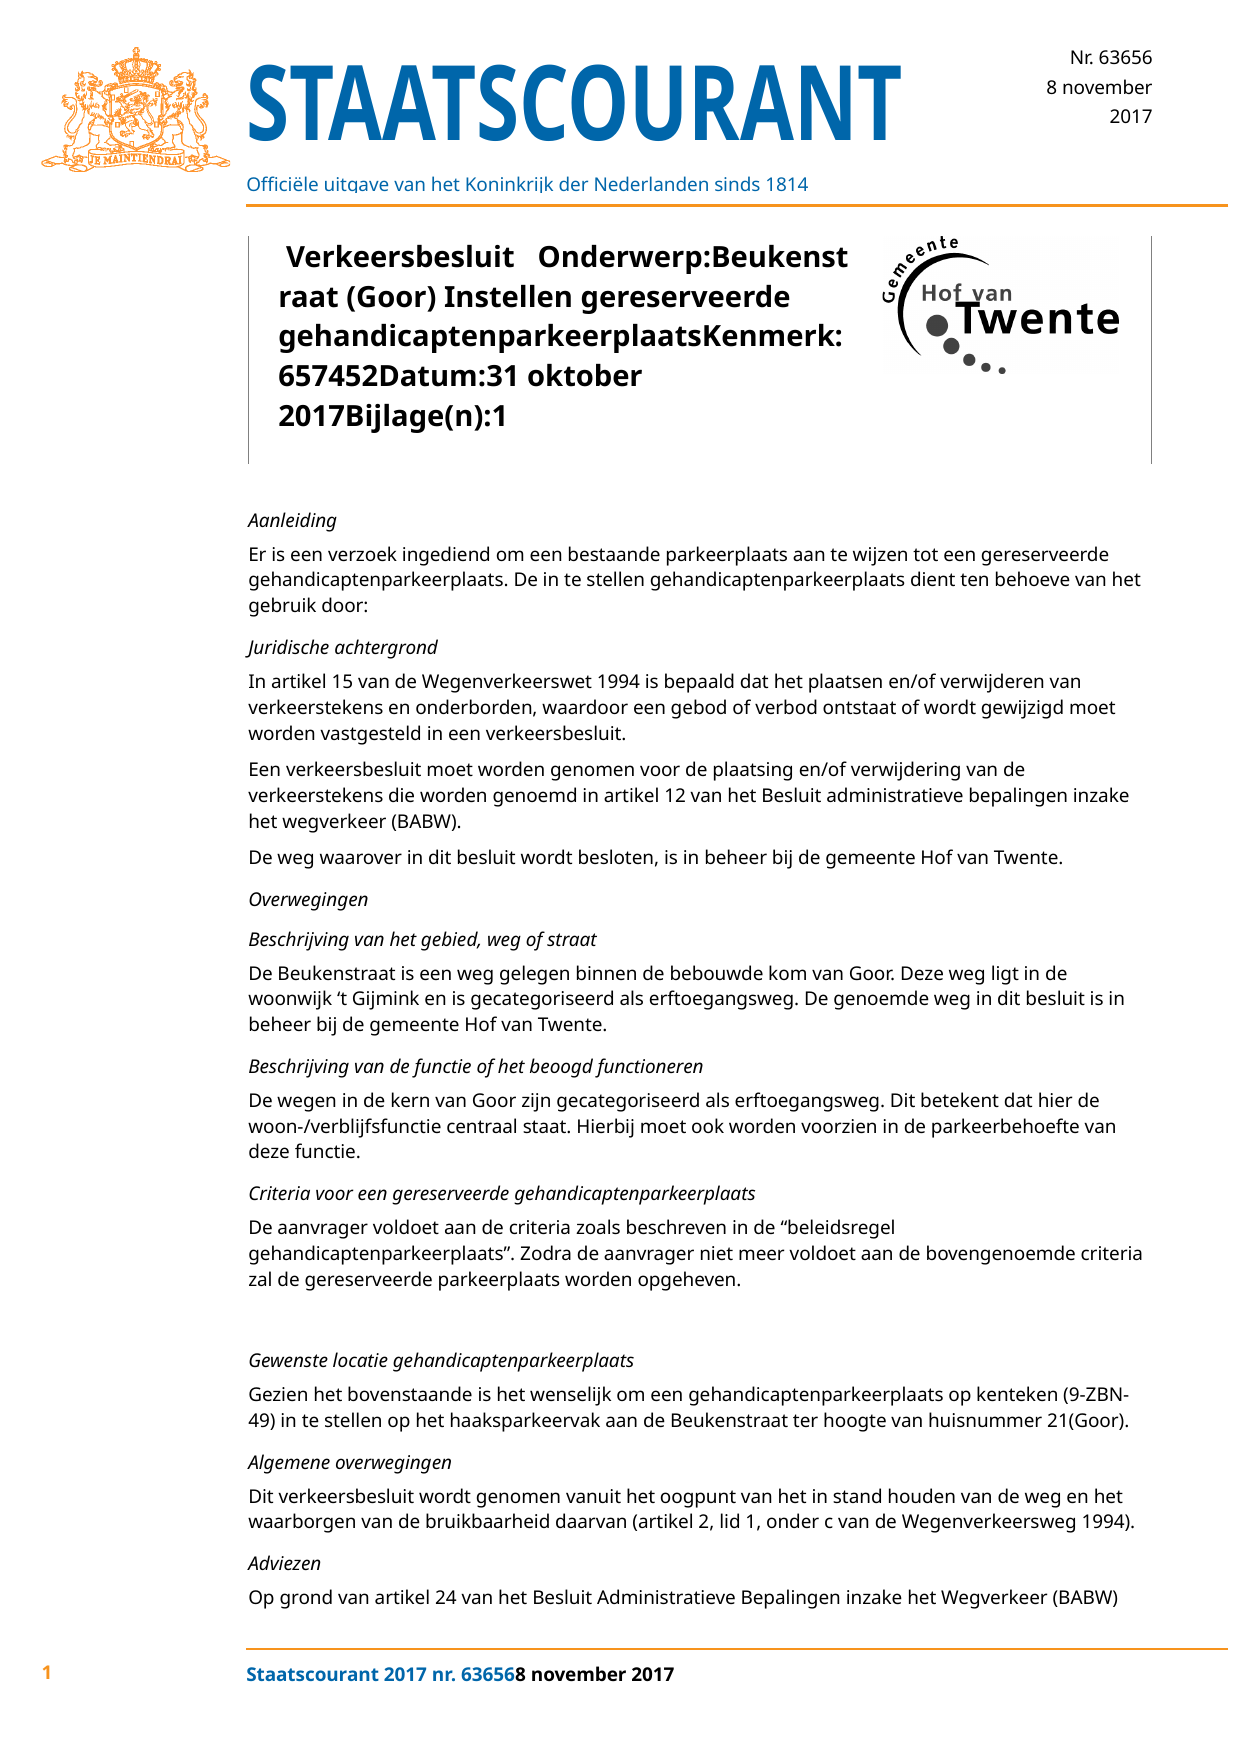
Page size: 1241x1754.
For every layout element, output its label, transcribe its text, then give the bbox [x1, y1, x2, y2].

text Er is een verzoek ingediend om een bestaande parkeerplaats aan te wijzen tot een gereserveerde gehandicaptenparkeerplaats. De in te stellen gehandicaptenparkeerplaats dient ten behoeve van het gebruik door: [248, 541, 1152, 618]
text Adviezen [248, 1551, 1152, 1576]
text De Beukenstraat is een weg gelegen binnen de bebouwde kom van Goor. Deze weg ligt in de woonwijk ‘t Gijmink en is gecategoriseerd als erftoegangsweg. De genoemde weg in dit besluit is in beheer bij de gemeente Hof van Twente. [248, 960, 1152, 1037]
text Criteria voor een gereserveerde gehandicaptenparkeerplaats [248, 1181, 1152, 1206]
text Beschrijving van het gebied, weg of straat [248, 926, 1152, 951]
text Dit verkeersbesluit wordt genomen vanuit het oogpunt van het in stand houden van de weg en het waarborgen van de bruikbaarheid daarvan (artikel 2, lid 1, onder c van de Wegenverkeersweg 1994). [248, 1483, 1152, 1534]
text Aanleiding [248, 507, 1152, 533]
table_header [850, 236, 1151, 464]
picture [41, 47, 231, 172]
text Algemene overwegingen [248, 1449, 1152, 1474]
text Een verkeersbesluit moet worden genomen voor de plaatsing en/of verwijdering van de verkeerstekens die worden genoemd in artikel 12 van het Besluit administratieve bepalingen inzake het wegverkeer (BABW). [248, 756, 1152, 834]
picture [882, 236, 1119, 374]
text De aanvrager voldoet aan de criteria zoals beschreven in de “beleidsregel gehandicaptenparkeerplaats”. Zodra de aanvrager niet meer voldoet aan de bovengenoemde criteria zal de gereserveerde parkeerplaats worden opgeheven. [248, 1214, 1152, 1292]
table_header Verkeersbesluit Onderwerp:Beukenstraat (Goor) Instellen gereserveerde gehandicaptenparkeerplaatsKenmerk:657452Datum:31 oktober 2017Bijlage(n):1 [249, 236, 850, 464]
text Overwegingen [248, 886, 1152, 912]
text De weg waarover in dit besluit wordt besloten, is in beheer bij de gemeente Hof van Twente. [248, 844, 1152, 870]
text Gezien het bovenstaande is het wenselijk om een gehandicaptenparkeerplaats op kenteken (9-ZBN-49) in te stellen op het haaksparkeervak aan de Beukenstraat ter hoogte van huisnummer 21(Goor). [248, 1381, 1152, 1433]
text Gewenste locatie gehandicaptenparkeerplaats [248, 1347, 1152, 1373]
text In artikel 15 van de Wegenverkeerswet 1994 is bepaald dat het plaatsen en/of verwijderen van verkeerstekens en onderborden, waardoor een gebod of verbod ontstaat of wordt gewijzigd moet worden vastgesteld in een verkeersbesluit. [248, 668, 1152, 746]
text Beschrijving van de functie of het beoogd functioneren [248, 1053, 1152, 1079]
text De wegen in de kern van Goor zijn gecategoriseerd als erftoegangsweg. Dit betekent dat hier de woon-/verblijfsfunctie centraal staat. Hierbij moet ook worden voorzien in de parkeerbehoefte van deze functie. [248, 1087, 1152, 1164]
text Op grond van artikel 24 van het Besluit Administratieve Bepalingen inzake het Wegverkeer (BABW) [248, 1584, 1152, 1610]
text Juridische achtergrond [248, 634, 1152, 660]
